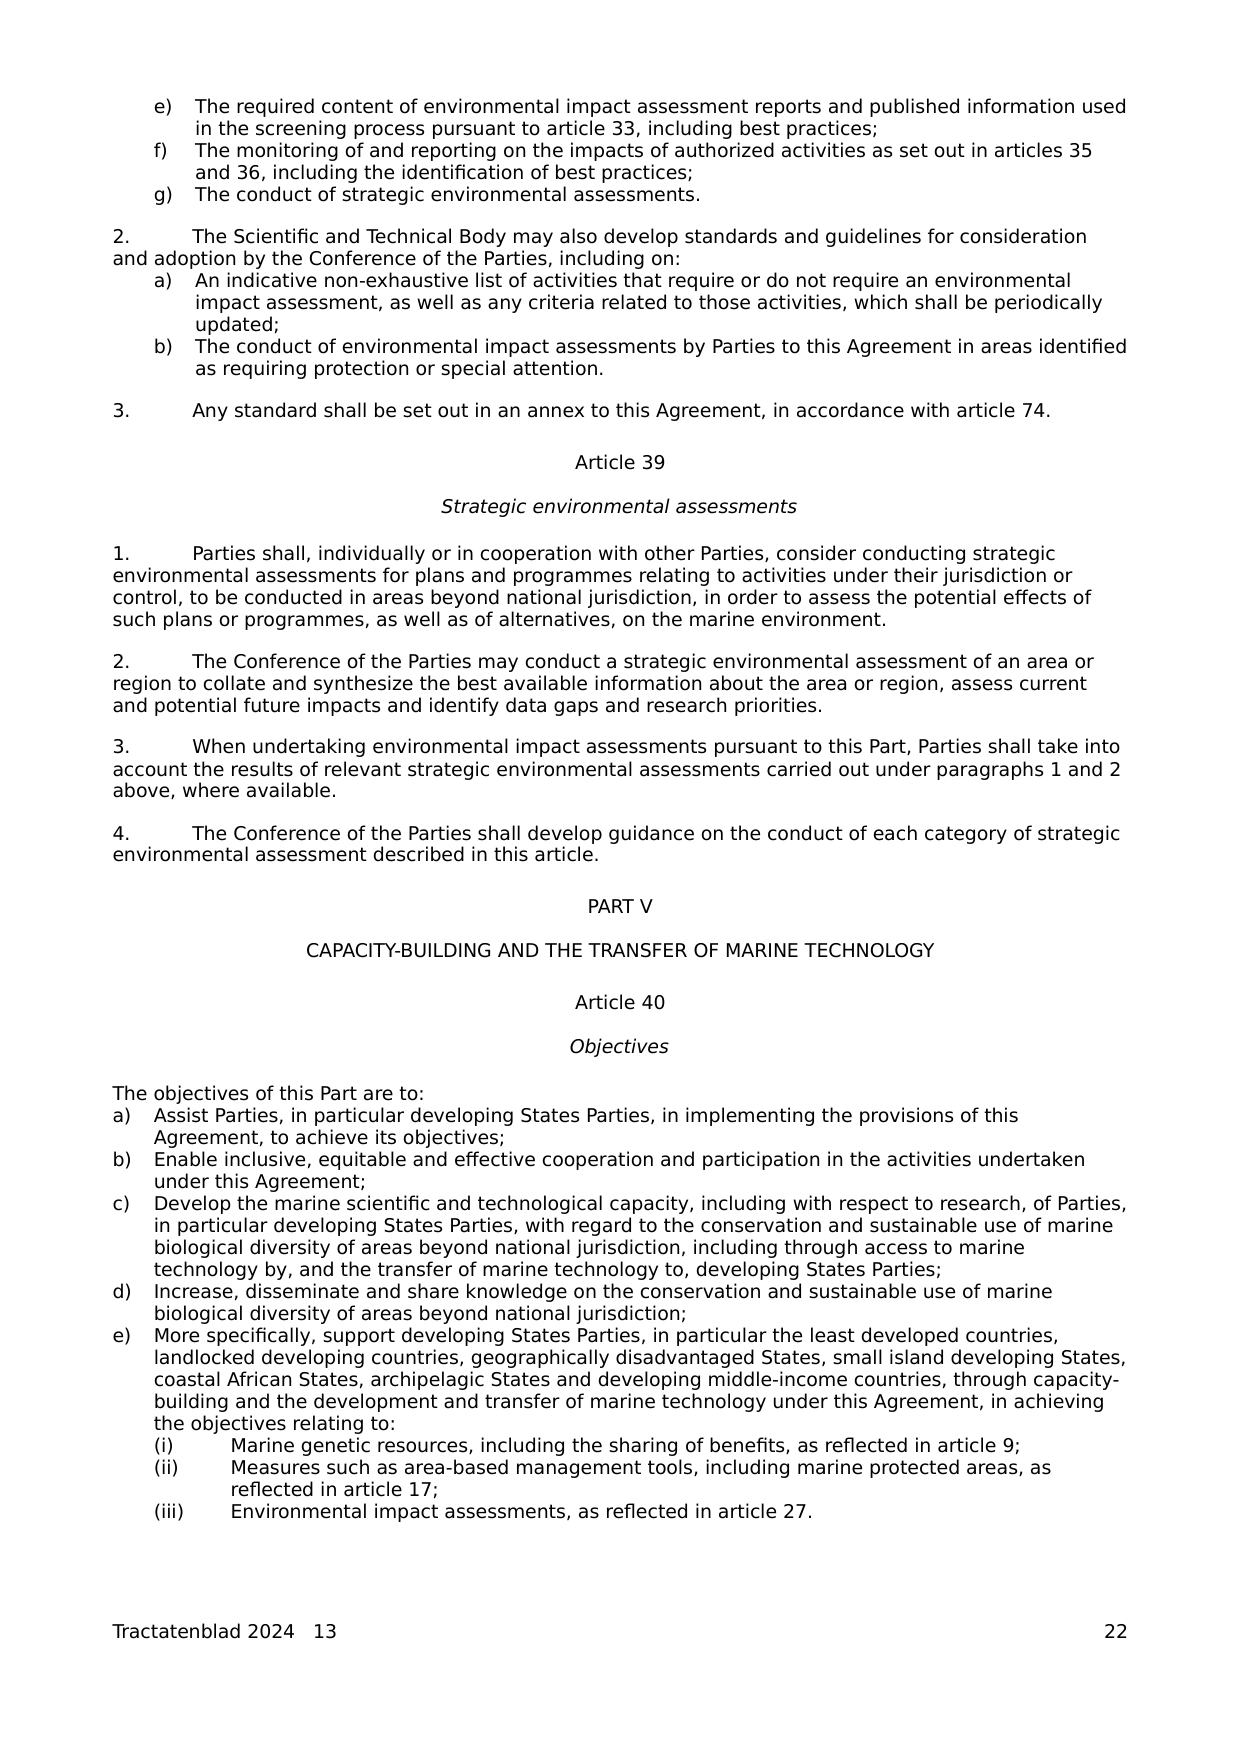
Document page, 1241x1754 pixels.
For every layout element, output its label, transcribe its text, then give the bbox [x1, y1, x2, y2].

text e) More specifically, support developing States Parties, in particular the least developed countries, landlocked developing countries, geographically disadvantaged States, small island developing States, coastal African States, archipelagic States and developing middle-income countries, through capacity-building and the development and transfer of marine technology under this Agreement, in achieving the objectives relating to: [112, 1325, 1128, 1435]
text 2. The Conference of the Parties may conduct a strategic environmental assessment of an area or region to collate and synthesize the best available information about the area or region, assess current and potential future impacts and identify data gaps and research priorities. [112, 651, 1128, 716]
text 3. Any standard shall be set out in an annex to this Agreement, in accordance with article 74. [112, 400, 1128, 422]
text (iii) Environmental impact assessments, as reflected in article 27. [153, 1501, 1128, 1523]
text (i) Marine genetic resources, including the sharing of benefits, as reflected in article 9; [153, 1435, 1128, 1457]
subtitle Article 40 Objectives [112, 992, 1128, 1058]
subtitle PART V CAPACITY-BUILDING AND THE TRANSFER OF MARINE TECHNOLOGY [112, 896, 1128, 962]
text g) The conduct of strategic environmental assessments. [153, 184, 1128, 206]
text (ii) Measures such as area-based management tools, including marine protected areas, as reflected in article 17; [153, 1457, 1128, 1501]
text c) Develop the marine scientific and technological capacity, including with respect to research, of Parties, in particular developing States Parties, with regard to the conservation and sustainable use of marine biological diversity of areas beyond national jurisdiction, including through access to marine technology by, and the transfer of marine technology to, developing States Parties; [112, 1193, 1128, 1281]
text 3. When undertaking environmental impact assessments pursuant to this Part, Parties shall take into account the results of relevant strategic environmental assessments carried out under paragraphs 1 and 2 above, where available. [112, 736, 1128, 802]
text f) The monitoring of and reporting on the impacts of authorized activities as set out in articles 35 and 36, including the identification of best practices; [153, 140, 1128, 184]
text b) The conduct of environmental impact assessments by Parties to this Agreement in areas identified as requiring protection or special attention. [153, 336, 1128, 380]
text d) Increase, disseminate and share knowledge on the conservation and sustainable use of marine biological diversity of areas beyond national jurisdiction; [112, 1281, 1128, 1325]
text 1. Parties shall, individually or in cooperation with other Parties, consider conducting strategic environmental assessments for plans and programmes relating to activities under their jurisdiction or control, to be conducted in areas beyond national jurisdiction, in order to assess the potential effects of such plans or programmes, as well as of alternatives, on the marine environment. [112, 543, 1128, 631]
text The objectives of this Part are to: [112, 1083, 1128, 1105]
text 4. The Conference of the Parties shall develop guidance on the conduct of each category of strategic environmental assessment described in this article. [112, 822, 1128, 866]
text 2. The Scientific and Technical Body may also develop standards and guidelines for consideration and adoption by the Conference of the Parties, including on: [112, 226, 1128, 270]
text e) The required content of environmental impact assessment reports and published information used in the screening process pursuant to article 33, including best practices; [153, 96, 1128, 140]
text a) An indicative non-exhaustive list of activities that require or do not require an environmental impact assessment, as well as any criteria related to those activities, which shall be periodically updated; [153, 270, 1128, 336]
text b) Enable inclusive, equitable and effective cooperation and participation in the activities undertaken under this Agreement; [112, 1149, 1128, 1193]
text a) Assist Parties, in particular developing States Parties, in implementing the provisions of this Agreement, to achieve its objectives; [112, 1105, 1128, 1149]
subtitle Article 39 Strategic environmental assessments [112, 452, 1128, 518]
